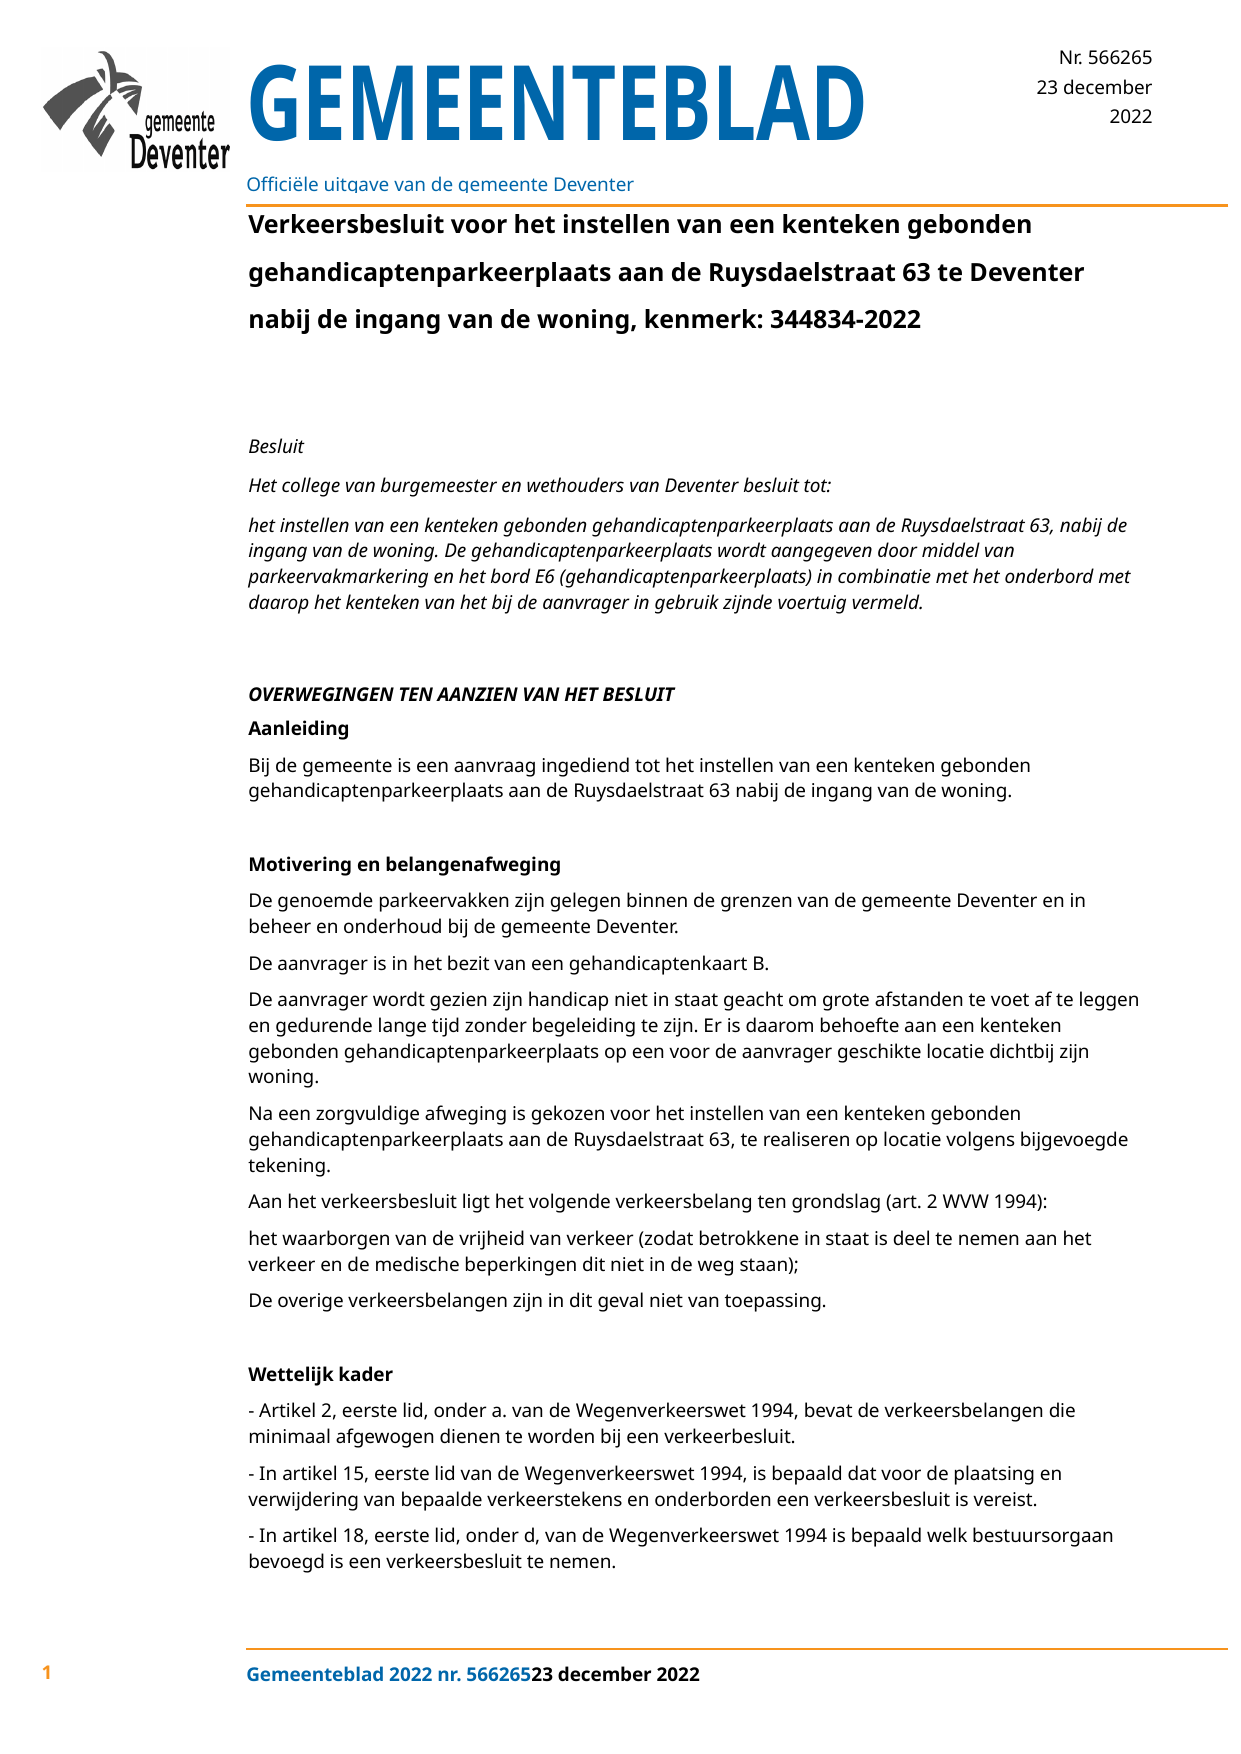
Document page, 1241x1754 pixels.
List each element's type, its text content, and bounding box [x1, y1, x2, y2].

text Wettelijk kader [248, 1361, 1152, 1387]
text - Artikel 2, eerste lid, onder a. van de Wegenverkeerswet 1994, bevat de verkeersbelangen die minimaal afgewogen dienen te worden bij een verkeerbesluit. [248, 1398, 1152, 1449]
text Na een zorgvuldige afweging is gekozen voor het instellen van een kenteken gebonden gehandicaptenparkeerplaats aan de Ruysdaelstraat 63, te realiseren op locatie volgens bijgevoegde tekening. [248, 1100, 1152, 1178]
text Besluit [248, 433, 1152, 459]
picture [41, 47, 231, 172]
text Motivering en belangenafweging [248, 851, 1152, 877]
text De genoemde parkeervakken zijn gelegen binnen de grenzen van de gemeente Deventer en in beheer en onderhoud bij de gemeente Deventer. [248, 887, 1152, 939]
text het instellen van een kenteken gebonden gehandicaptenparkeerplaats aan de Ruysdaelstraat 63, nabij de ingang van de woning. De gehandicaptenparkeerplaats wordt aangegeven door middel van parkeervakmarkering en het bord E6 (gehandicaptenparkeerplaats) in combinatie met het onderbord met daarop het kenteken van het bij de aanvrager in gebruik zijnde voertuig vermeld. [248, 512, 1152, 615]
text het waarborgen van de vrijheid van verkeer (zodat betrokkene in staat is deel te nemen aan het verkeer en de medische beperkingen dit niet in de weg staan); [248, 1225, 1152, 1277]
text Het college van burgemeester en wethouders van Deventer besluit tot: [248, 472, 1152, 498]
text Aan het verkeersbesluit ligt het volgende verkeersbelang ten grondslag (art. 2 WVW 1994): [248, 1188, 1152, 1214]
text OVERWEGINGEN TEN AANZIEN VAN HET BESLUIT [248, 681, 1152, 707]
text De aanvrager wordt gezien zijn handicap niet in staat geacht om grote afstanden te voet af te leggen en gedurende lange tijd zonder begeleiding te zijn. Er is daarom behoefte aan een kenteken gebonden gehandicaptenparkeerplaats op een voor de aanvrager geschikte locatie dichtbij zijn woning. [248, 987, 1152, 1089]
text De overige verkeersbelangen zijn in dit geval niet van toepassing. [248, 1288, 1152, 1313]
text De aanvrager is in het bezit van een gehandicaptenkaart B. [248, 950, 1152, 976]
text Aanleiding [248, 715, 1152, 741]
text - In artikel 15, eerste lid van de Wegenverkeerswet 1994, is bepaald dat voor de plaatsing en verwijdering van bepaalde verkeerstekens en onderborden een verkeersbesluit is vereist. [248, 1460, 1152, 1511]
text - In artikel 18, eerste lid, onder d, van de Wegenverkeerswet 1994 is bepaald welk bestuursorgaan bevoegd is een verkeersbesluit te nemen. [248, 1522, 1152, 1574]
text Verkeersbesluit voor het instellen van een kenteken gebonden gehandicaptenparkeerplaats aan de Ruysdaelstraat 63 te Deventer nabij de ingang van de woning, kenmerk: 344834-2022 [248, 207, 1152, 336]
text Bij de gemeente is een aanvraag ingediend tot het instellen van een kenteken gebonden gehandicaptenparkeerplaats aan de Ruysdaelstraat 63 nabij de ingang van de woning. [248, 752, 1152, 803]
